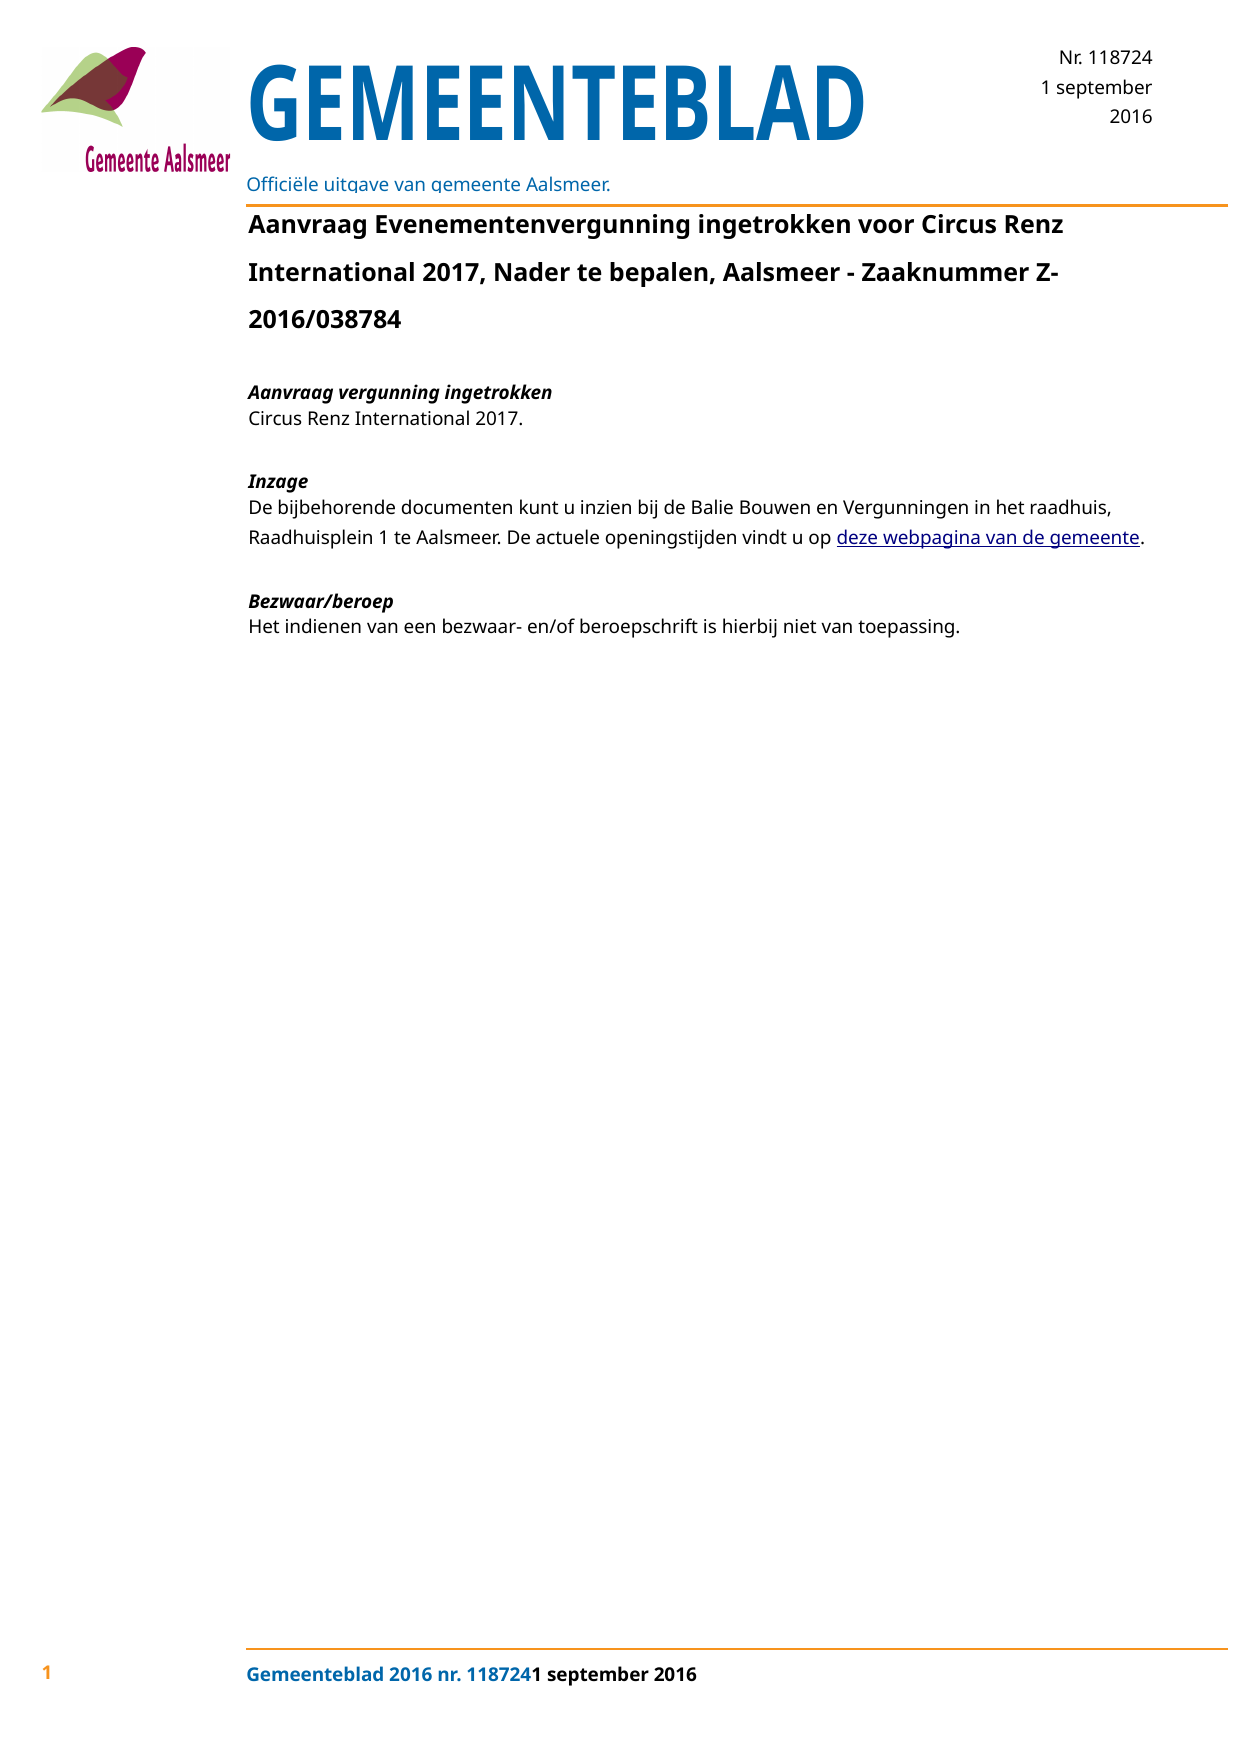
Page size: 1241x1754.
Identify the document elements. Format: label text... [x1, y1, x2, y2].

text Inzage [248, 469, 1152, 494]
text Aanvraag Evenementenvergunning ingetrokken voor Circus Renz International 2017, Nader te bepalen, Aalsmeer - Zaaknummer Z-2016/038784 [248, 207, 1152, 336]
text Aanvraag vergunning ingetrokken [248, 379, 1152, 405]
picture [41, 47, 231, 172]
text Circus Renz International 2017. [248, 405, 1152, 431]
text Bezwaar/beroep [248, 588, 1152, 614]
text Het indienen van een bezwaar- en/of beroepschrift is hierbij niet van toepassing. [248, 614, 1152, 639]
text De bijbehorende documenten kunt u inzien bij de Balie Bouwen en Vergunningen in het raadhuis, Raadhuisplein 1 te Aalsmeer. De actuele openingstijden vindt u op deze webpagina van de gemeente. [248, 494, 1152, 550]
